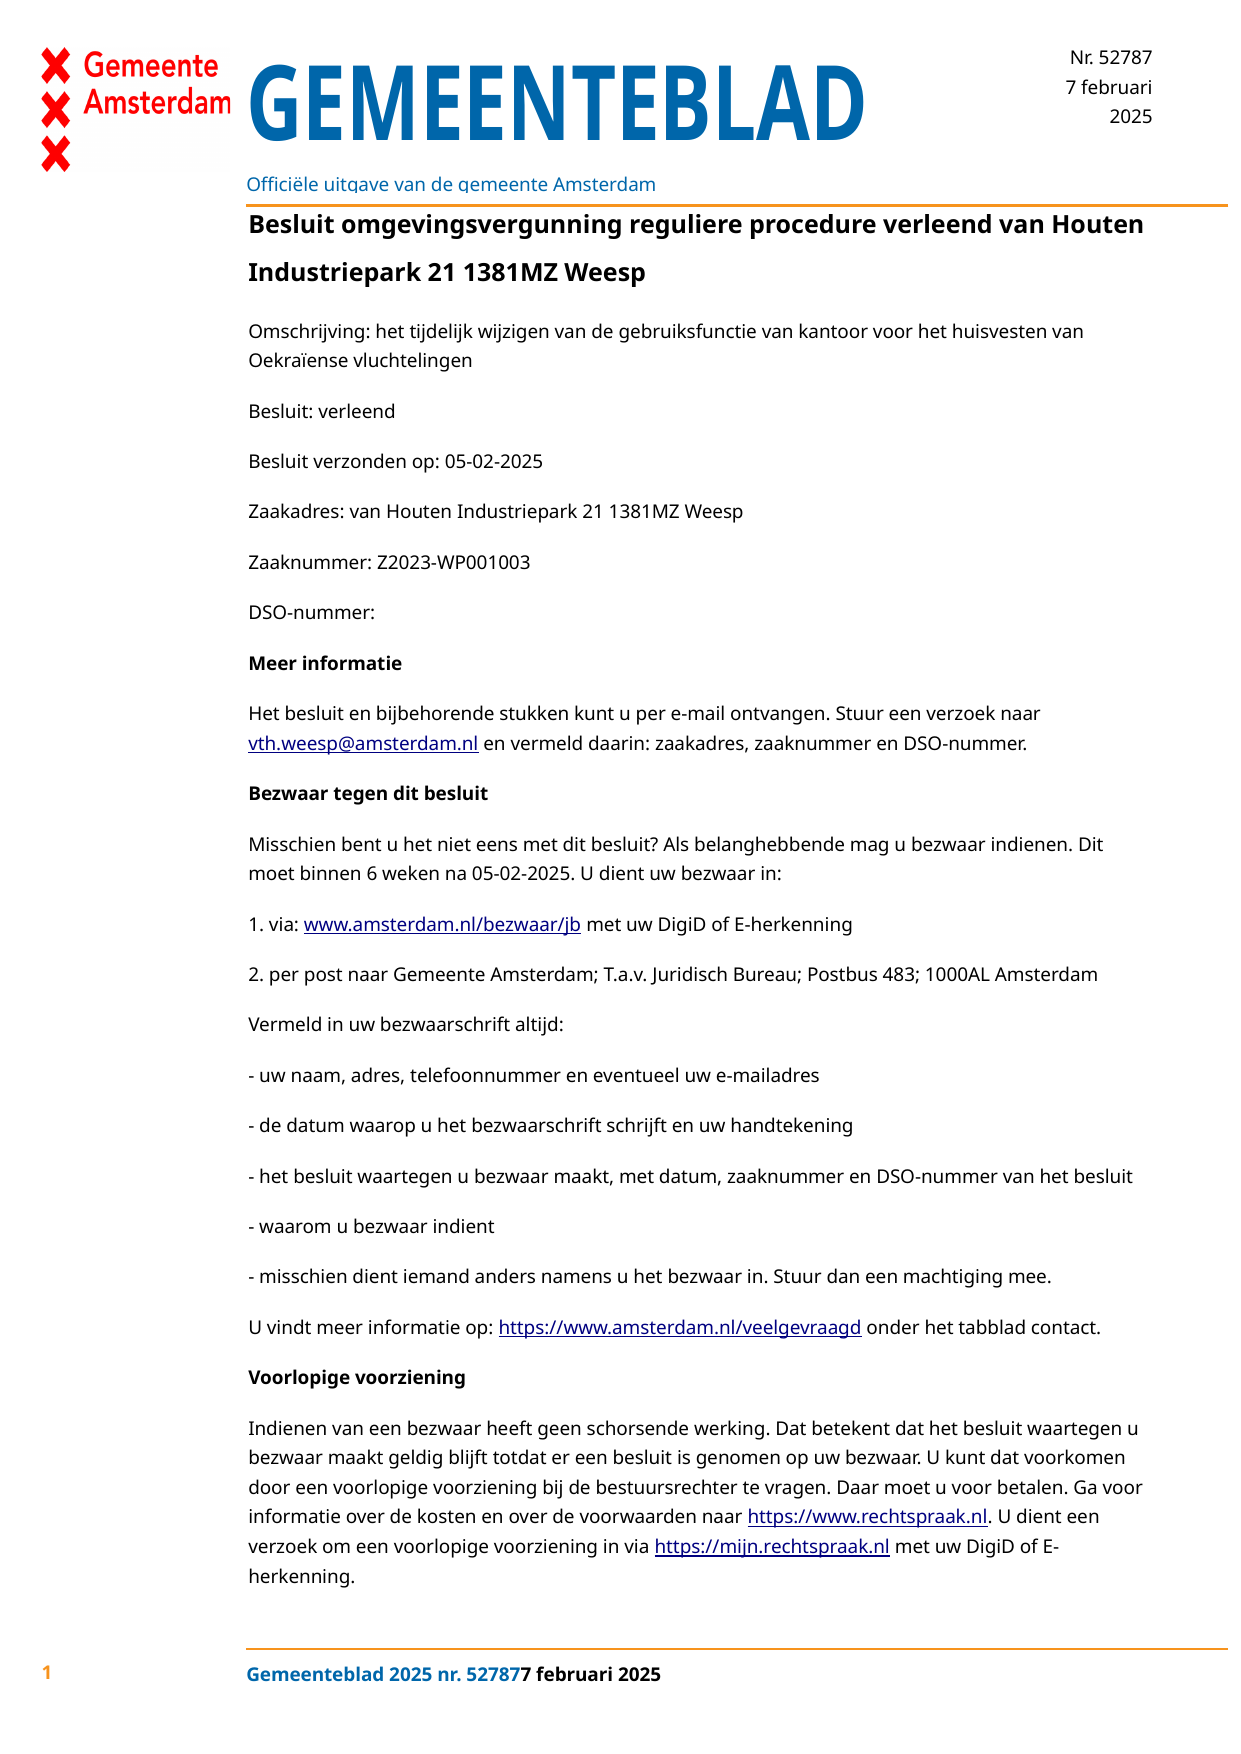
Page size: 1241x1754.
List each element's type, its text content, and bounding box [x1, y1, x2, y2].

text Misschien bent u het niet eens met dit besluit? Als belanghebbende mag u bezwaar indienen. Dit moet binnen 6 weken na 05-02-2025. U dient uw bezwaar in: [248, 831, 1152, 886]
text Zaakadres: van Houten Industriepark 21 1381MZ Weesp [248, 499, 1152, 524]
picture [41, 47, 231, 172]
text 2. per post naar Gemeente Amsterdam; T.a.v. Juridisch Bureau; Postbus 483; 1000AL Amsterdam [248, 961, 1152, 987]
text - waarom u bezwaar indient [248, 1213, 1152, 1239]
text Vermeld in uw bezwaarschrift altijd: [248, 1012, 1152, 1037]
text 1. via: www.amsterdam.nl/bezwaar/jb met uw DigiD of E-herkenning [248, 911, 1152, 937]
text Voorlopige voorziening [248, 1364, 1152, 1390]
text Besluit: verleend [248, 398, 1152, 424]
text Besluit verzonden op: 05-02-2025 [248, 448, 1152, 474]
text Besluit omgevingsvergunning reguliere procedure verleend van Houten Industriepark 21 1381MZ Weesp [248, 207, 1152, 288]
text Bezwaar tegen dit besluit [248, 780, 1152, 806]
text - het besluit waartegen u bezwaar maakt, met datum, zaaknummer en DSO-nummer van het besluit [248, 1163, 1152, 1189]
text Omschrijving: het tijdelijk wijzigen van de gebruiksfunctie van kantoor voor het huisvesten van Oekraïense vluchtelingen [248, 318, 1152, 373]
text Zaaknummer: Z2023-WP001003 [248, 549, 1152, 575]
text Indienen van een bezwaar heeft geen schorsende werking. Dat betekent dat het besluit waartegen u bezwaar maakt geldig blijft totdat er een besluit is genomen op uw bezwaar. U kunt dat voorkomen door een voorlopige voorziening bij de bestuursrechter te vragen. Daar moet u voor betalen. Ga voor informatie over de kosten en over de voorwaarden naar https://www.rechtspraak.nl. U dient een verzoek om een voorlopige voorziening in via https://mijn.rechtspraak.nl met uw DigiD of E-herkenning. [248, 1415, 1152, 1589]
text Het besluit en bijbehorende stukken kunt u per e-mail ontvangen. Stuur een verzoek naar vth.weesp@amsterdam.nl en vermeld daarin: zaakadres, zaaknummer en DSO-nummer. [248, 700, 1152, 756]
text DSO-nummer: [248, 599, 1152, 625]
text - uw naam, adres, telefoonnummer en eventueel uw e-mailadres [248, 1062, 1152, 1088]
text - misschien dient iemand anders namens u het bezwaar in. Stuur dan een machtiging mee. [248, 1264, 1152, 1289]
text Meer informatie [248, 650, 1152, 676]
text U vindt meer informatie op: https://www.amsterdam.nl/veelgevraagd onder het tabblad contact. [248, 1314, 1152, 1340]
text - de datum waarop u het bezwaarschrift schrijft en uw handtekening [248, 1112, 1152, 1138]
